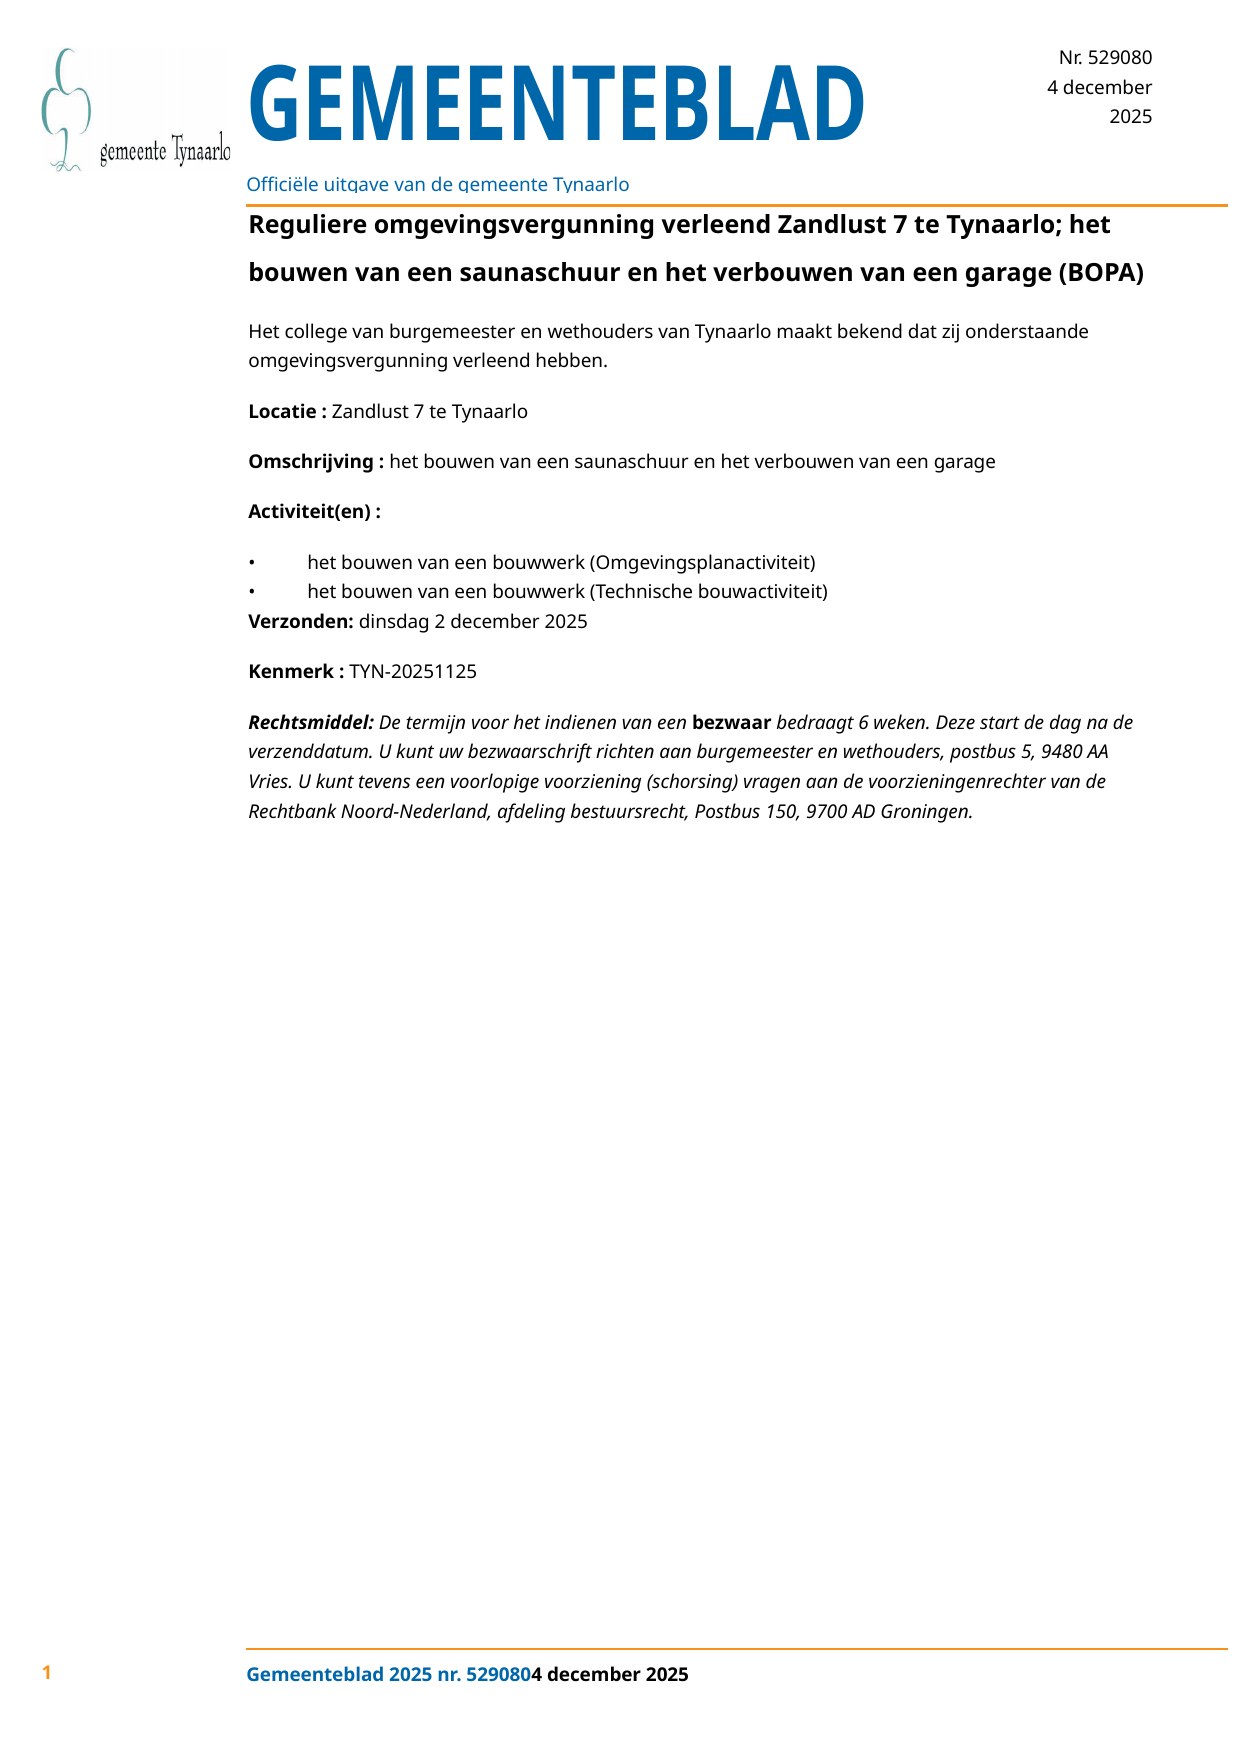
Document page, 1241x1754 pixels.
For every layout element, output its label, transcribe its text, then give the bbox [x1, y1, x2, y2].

text Rechtsmiddel: De termijn voor het indienen van een bezwaar bedraagt 6 weken. Deze start de dag na de verzenddatum. U kunt uw bezwaarschrift richten aan burgemeester en wethouders, postbus 5, 9480 AA Vries. U kunt tevens een voorlopige voorziening (schorsing) vragen aan de voorzieningenrechter van de Rechtbank Noord-Nederland, afdeling bestuursrecht, Postbus 150, 9700 AD Groningen. [248, 709, 1152, 824]
list het bouwen van een bouwwerk (Omgevingsplanactiviteit) [248, 549, 1152, 575]
list het bouwen van een bouwwerk (Technische bouwactiviteit) [248, 579, 1152, 604]
text Activiteit(en) : [248, 499, 1152, 524]
text Reguliere omgevingsvergunning verleend Zandlust 7 te Tynaarlo; het bouwen van een saunaschuur en het verbouwen van een garage (BOPA) [248, 207, 1152, 288]
text Het college van burgemeester en wethouders van Tynaarlo maakt bekend dat zij onderstaande omgevingsvergunning verleend hebben. [248, 318, 1152, 373]
text Locatie : Zandlust 7 te Tynaarlo [248, 398, 1152, 424]
text Kenmerk : TYN-20251125 [248, 659, 1152, 684]
text Omschrijving : het bouwen van een saunaschuur en het verbouwen van een garage [248, 448, 1152, 474]
text Verzonden: dinsdag 2 december 2025 [248, 608, 1152, 634]
picture [41, 47, 231, 172]
